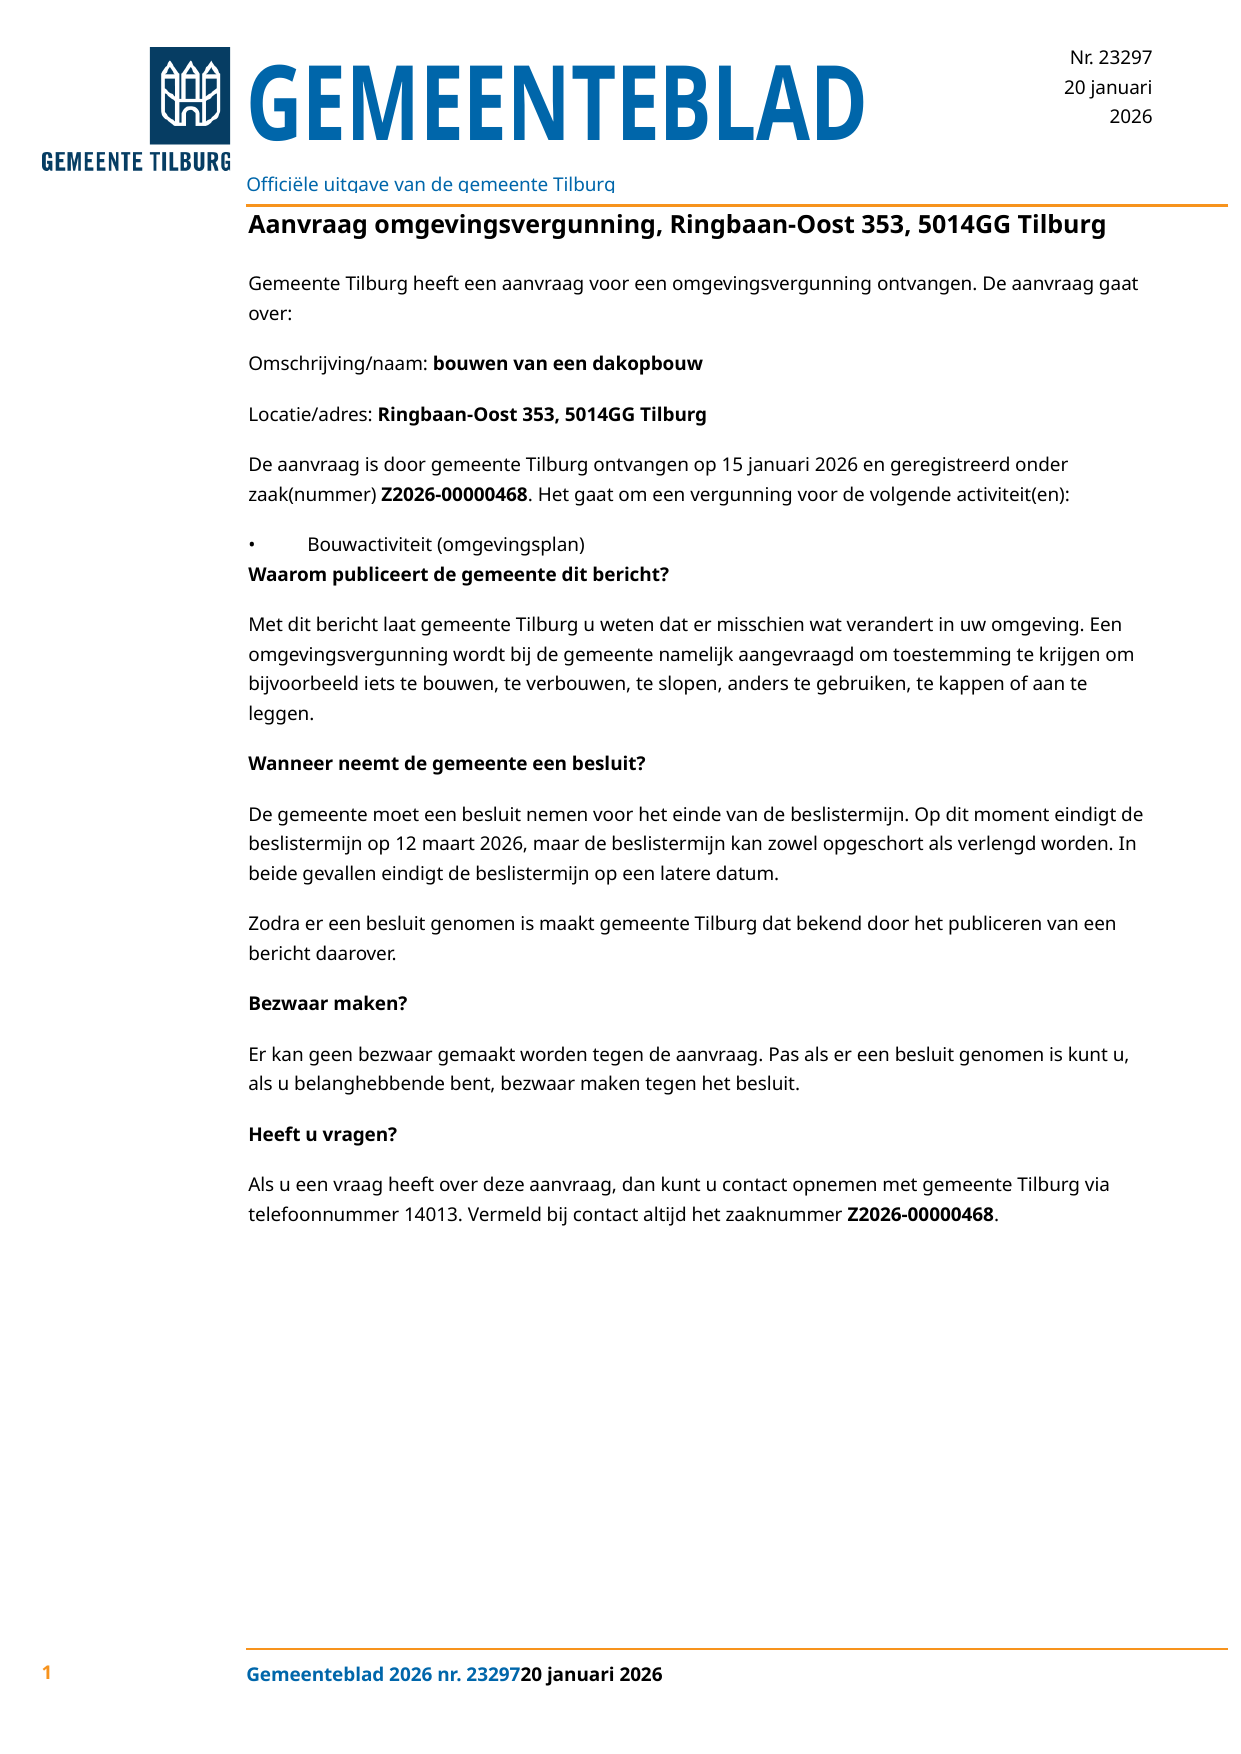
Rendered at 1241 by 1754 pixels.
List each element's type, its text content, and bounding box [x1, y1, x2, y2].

text Waarom publiceert de gemeente dit bericht? [248, 561, 1152, 586]
list Bouwactiviteit (omgevingsplan) [248, 531, 1152, 557]
text Aanvraag omgevingsvergunning, Ringbaan-Oost 353, 5014GG Tilburg [248, 207, 1152, 241]
text De gemeente moet een besluit nemen voor het einde van de beslistermijn. Op dit moment eindigt de beslistermijn op 12 maart 2026, maar de beslistermijn kan zowel opgeschort als verlengd worden. In beide gevallen eindigt de beslistermijn op een latere datum. [248, 801, 1152, 886]
text Met dit bericht laat gemeente Tilburg u weten dat er misschien wat verandert in uw omgeving. Een omgevingsvergunning wordt bij de gemeente namelijk aangevraagd om toestemming te krijgen om bijvoorbeeld iets te bouwen, te verbouwen, te slopen, anders te gebruiken, te kappen of aan te leggen. [248, 611, 1152, 726]
picture [41, 47, 231, 172]
text Gemeente Tilburg heeft een aanvraag voor een omgevingsvergunning ontvangen. De aanvraag gaat over: [248, 270, 1152, 326]
text De aanvraag is door gemeente Tilburg ontvangen op 15 januari 2026 en geregistreerd onder zaak(nummer) Z2026-00000468. Het gaat om een vergunning voor de volgende activiteit(en): [248, 451, 1152, 506]
text Bezwaar maken? [248, 990, 1152, 1016]
text Heeft u vragen? [248, 1121, 1152, 1146]
text Wanneer neemt de gemeente een besluit? [248, 750, 1152, 776]
text Locatie/adres: Ringbaan-Oost 353, 5014GG Tilburg [248, 401, 1152, 426]
text Als u een vraag heeft over deze aanvraag, dan kunt u contact opnemen met gemeente Tilburg via telefoonnummer 14013. Vermeld bij contact altijd het zaaknummer Z2026-00000468. [248, 1171, 1152, 1226]
text Omschrijving/naam: bouwen van een dakopbouw [248, 350, 1152, 376]
text Er kan geen bezwaar gemaakt worden tegen de aanvraag. Pas als er een besluit genomen is kunt u, als u belanghebbende bent, bezwaar maken tegen het besluit. [248, 1041, 1152, 1096]
text Zodra er een besluit genomen is maakt gemeente Tilburg dat bekend door het publiceren van een bericht daarover. [248, 910, 1152, 966]
